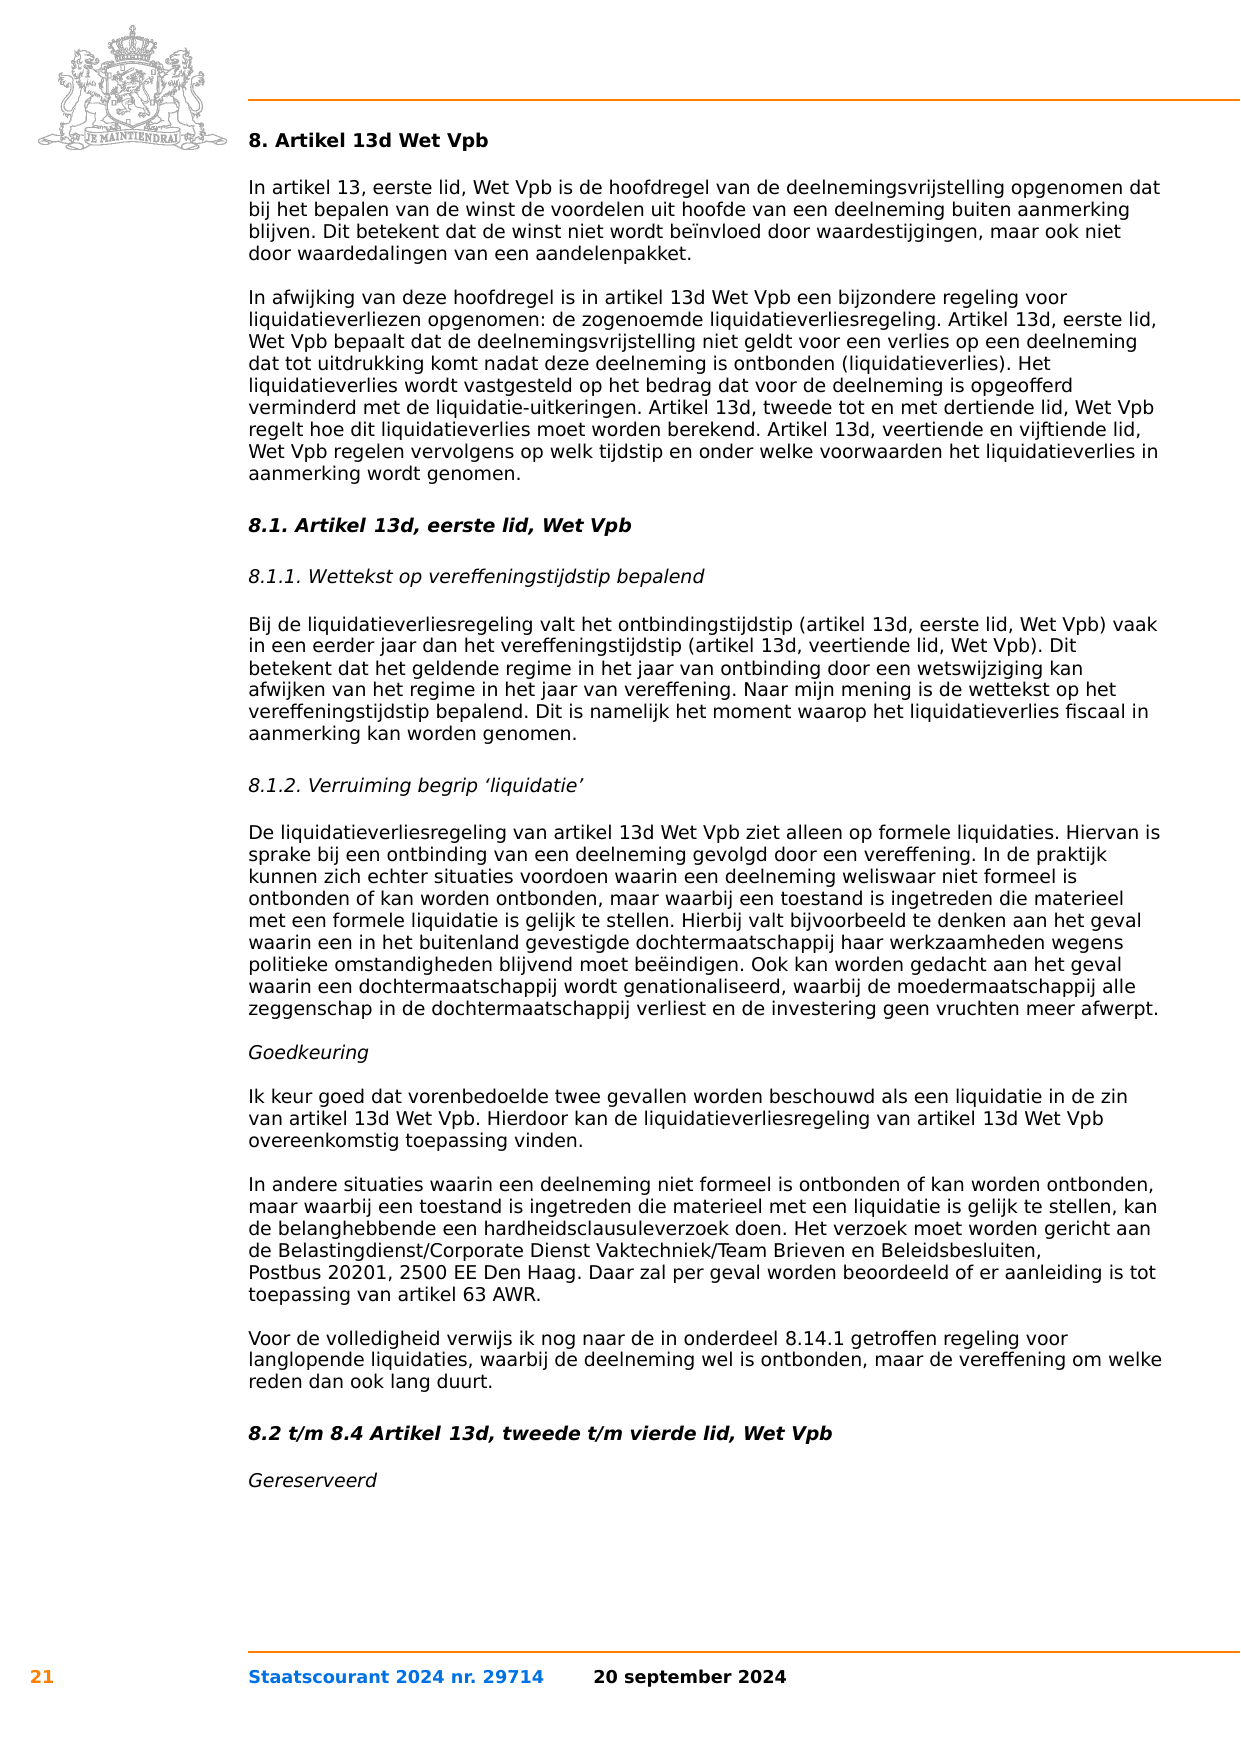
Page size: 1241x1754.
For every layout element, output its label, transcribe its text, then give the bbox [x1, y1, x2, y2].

text De liquidatieverliesregeling van artikel 13d Wet Vpb ziet alleen op formele liquidaties. Hiervan is sprake bij een ontbinding van een deelneming gevolgd door een vereffening. In de praktijk kunnen zich echter situaties voordoen waarin een deelneming weliswaar niet formeel is ontbonden of kan worden ontbonden, maar waarbij een toestand is ingetreden die materieel met een formele liquidatie is gelijk te stellen. Hierbij valt bijvoorbeeld te denken aan het geval waarin een in het buitenland gevestigde dochtermaatschappij haar werkzaamheden wegens politieke omstandigheden blijvend moet beëindigen. Ook kan worden gedacht aan het geval waarin een dochtermaatschappij wordt genationaliseerd, waarbij de moedermaatschappij alle zeggenschap in de dochtermaatschappij verliest en de investering geen vruchten meer afwerpt. [248, 822, 1163, 1020]
subtitle 8.1.2. Verruiming begrip ‘liquidatie’ [248, 775, 1163, 797]
subtitle 8.2 t/m 8.4 Artikel 13d, tweede t/m vierde lid, Wet Vpb [248, 1423, 1163, 1445]
text Gereserveerd [248, 1470, 1163, 1492]
text Voor de volledigheid verwijs ik nog naar de in onderdeel 8.14.1 getroffen regeling voor langlopende liquidaties, waarbij de deelneming wel is ontbonden, maar de vereffening om welke reden dan ook lang duurt. [248, 1327, 1163, 1393]
text In afwijking van deze hoofdregel is in artikel 13d Wet Vpb een bijzondere regeling voor liquidatieverliezen opgenomen: de zogenoemde liquidatieverliesregeling. Artikel 13d, eerste lid, Wet Vpb bepaalt dat de deelnemingsvrijstelling niet geldt voor een verlies op een deelneming dat tot uitdrukking komt nadat deze deelneming is ontbonden (liquidatieverlies). Het liquidatieverlies wordt vastgesteld op het bedrag dat voor de deelneming is opgeofferd verminderd met de liquidatie-uitkeringen. Artikel 13d, tweede tot en met dertiende lid, Wet Vpb regelt hoe dit liquidatieverlies moet worden berekend. Artikel 13d, veertiende en vijftiende lid, Wet Vpb regelen vervolgens op welk tijdstip en onder welke voorwaarden het liquidatieverlies in aanmerking wordt genomen. [248, 287, 1163, 484]
text Ik keur goed dat vorenbedoelde twee gevallen worden beschouwd als een liquidatie in de zin van artikel 13d Wet Vpb. Hierdoor kan de liquidatieverliesregeling van artikel 13d Wet Vpb overeenkomstig toepassing vinden. [248, 1086, 1163, 1152]
picture [38, 25, 227, 150]
text In artikel 13, eerste lid, Wet Vpb is de hoofdregel van de deelnemingsvrijstelling opgenomen dat bij het bepalen van de winst de voordelen uit hoofde van een deelneming buiten aanmerking blijven. Dit betekent dat de winst niet wordt beïnvloed door waardestijgingen, maar ook niet door waardedalingen van een aandelenpakket. [248, 177, 1163, 265]
text In andere situaties waarin een deelneming niet formeel is ontbonden of kan worden ontbonden, maar waarbij een toestand is ingetreden die materieel met een liquidatie is gelijk te stellen, kan de belanghebbende een hardheidsclausuleverzoek doen. Het verzoek moet worden gericht aan de Belastingdienst/Corporate Dienst Vaktechniek/Team Brieven en Beleidsbesluiten, Postbus 20201, 2500 EE Den Haag. Daar zal per geval worden beoordeeld of er aanleiding is tot toepassing van artikel 63 AWR. [248, 1174, 1163, 1306]
subtitle 8. Artikel 13d Wet Vpb [248, 130, 1163, 152]
subtitle 8.1. Artikel 13d, eerste lid, Wet Vpb [248, 514, 1163, 536]
text Bij de liquidatieverliesregeling valt het ontbindingstijdstip (artikel 13d, eerste lid, Wet Vpb) vaak in een eerder jaar dan het vereffeningstijdstip (artikel 13d, veertiende lid, Wet Vpb). Dit betekent dat het geldende regime in het jaar van ontbinding door een wetswijziging kan afwijken van het regime in het jaar van vereffening. Naar mijn mening is de wettekst op het vereffeningstijdstip bepalend. Dit is namelijk het moment waarop het liquidatieverlies fiscaal in aanmerking kan worden genomen. [248, 613, 1163, 745]
subtitle Goedkeuring [248, 1042, 1163, 1064]
subtitle 8.1.1. Wettekst op vereffeningstijdstip bepalend [248, 566, 1163, 588]
